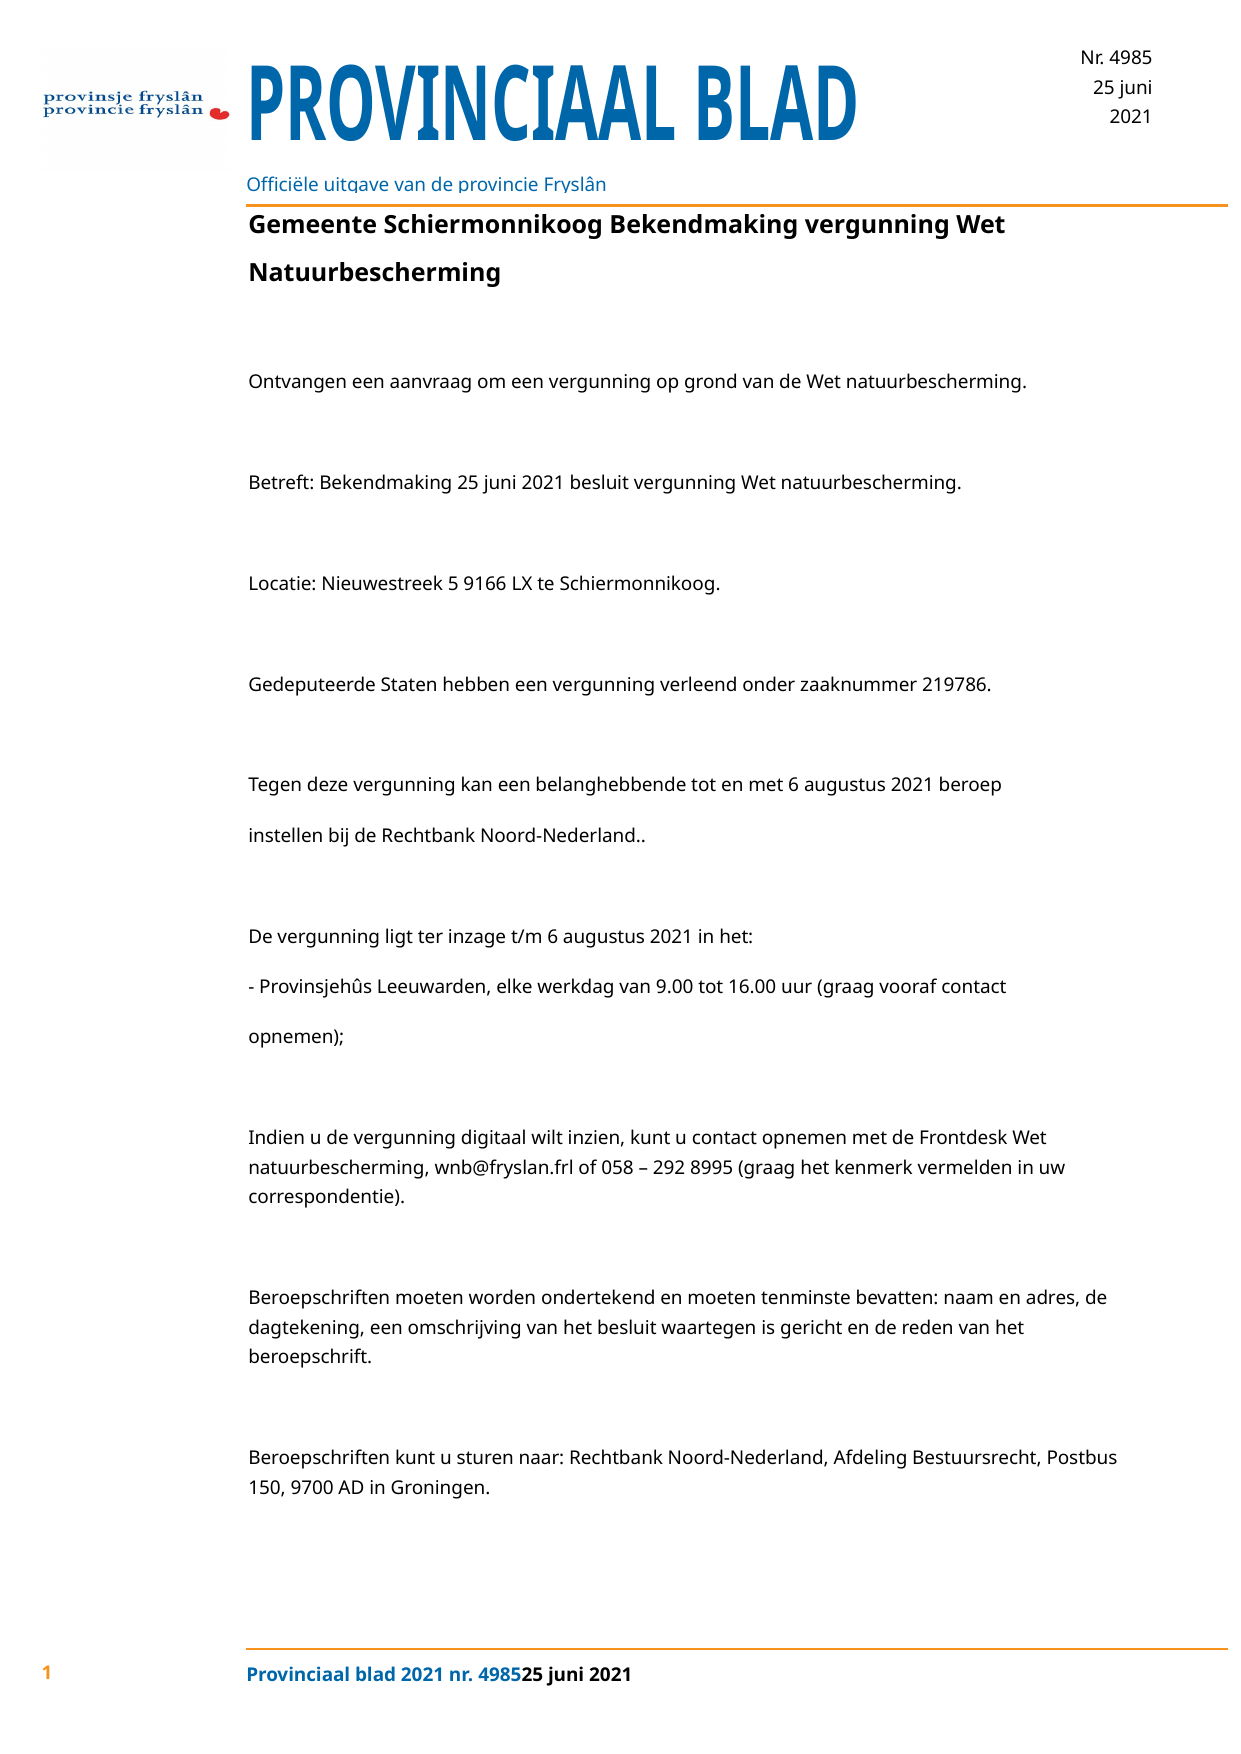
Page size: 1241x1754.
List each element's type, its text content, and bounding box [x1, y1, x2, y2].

text Beroepschriften kunt u sturen naar: Rechtbank Noord-Nederland, Afdeling Bestuursrecht, Postbus 150, 9700 AD in Groningen. [248, 1444, 1152, 1500]
text Indien u de vergunning digitaal wilt inzien, kunt u contact opnemen met de Frontdesk Wet natuurbescherming, wnb@fryslan.frl of 058 – 292 8995 (graag het kenmerk vermelden in uw correspondentie). [248, 1124, 1152, 1209]
text Betreft: Bekendmaking 25 juni 2021 besluit vergunning Wet natuurbescherming. [248, 469, 1152, 495]
text De vergunning ligt ter inzage t/m 6 augustus 2021 in het: [248, 923, 1152, 949]
text opnemen); [248, 1024, 1152, 1049]
text Gemeente Schiermonnikoog Bekendmaking vergunning Wet Natuurbescherming [248, 207, 1152, 288]
text instellen bij de Rechtbank Noord-Nederland.. [248, 822, 1152, 848]
text - Provinsjehûs Leeuwarden, elke werkdag van 9.00 tot 16.00 uur (graag vooraf contact [248, 973, 1152, 999]
text Gedeputeerde Staten hebben een vergunning verleend onder zaaknummer 219786. [248, 671, 1152, 697]
text Locatie: Nieuwestreek 5 9166 LX te Schiermonnikoog. [248, 570, 1152, 596]
text Beroepschriften moeten worden ondertekend en moeten tenminste bevatten: naam en adres, de dagtekening, een omschrijving van het besluit waartegen is gericht en de reden van het beroepschrift. [248, 1284, 1152, 1369]
text Ontvangen een aanvraag om een vergunning op grond van de Wet natuurbescherming. [248, 368, 1152, 394]
picture [41, 47, 231, 172]
text Tegen deze vergunning kan een belanghebbende tot en met 6 augustus 2021 beroep [248, 772, 1152, 797]
